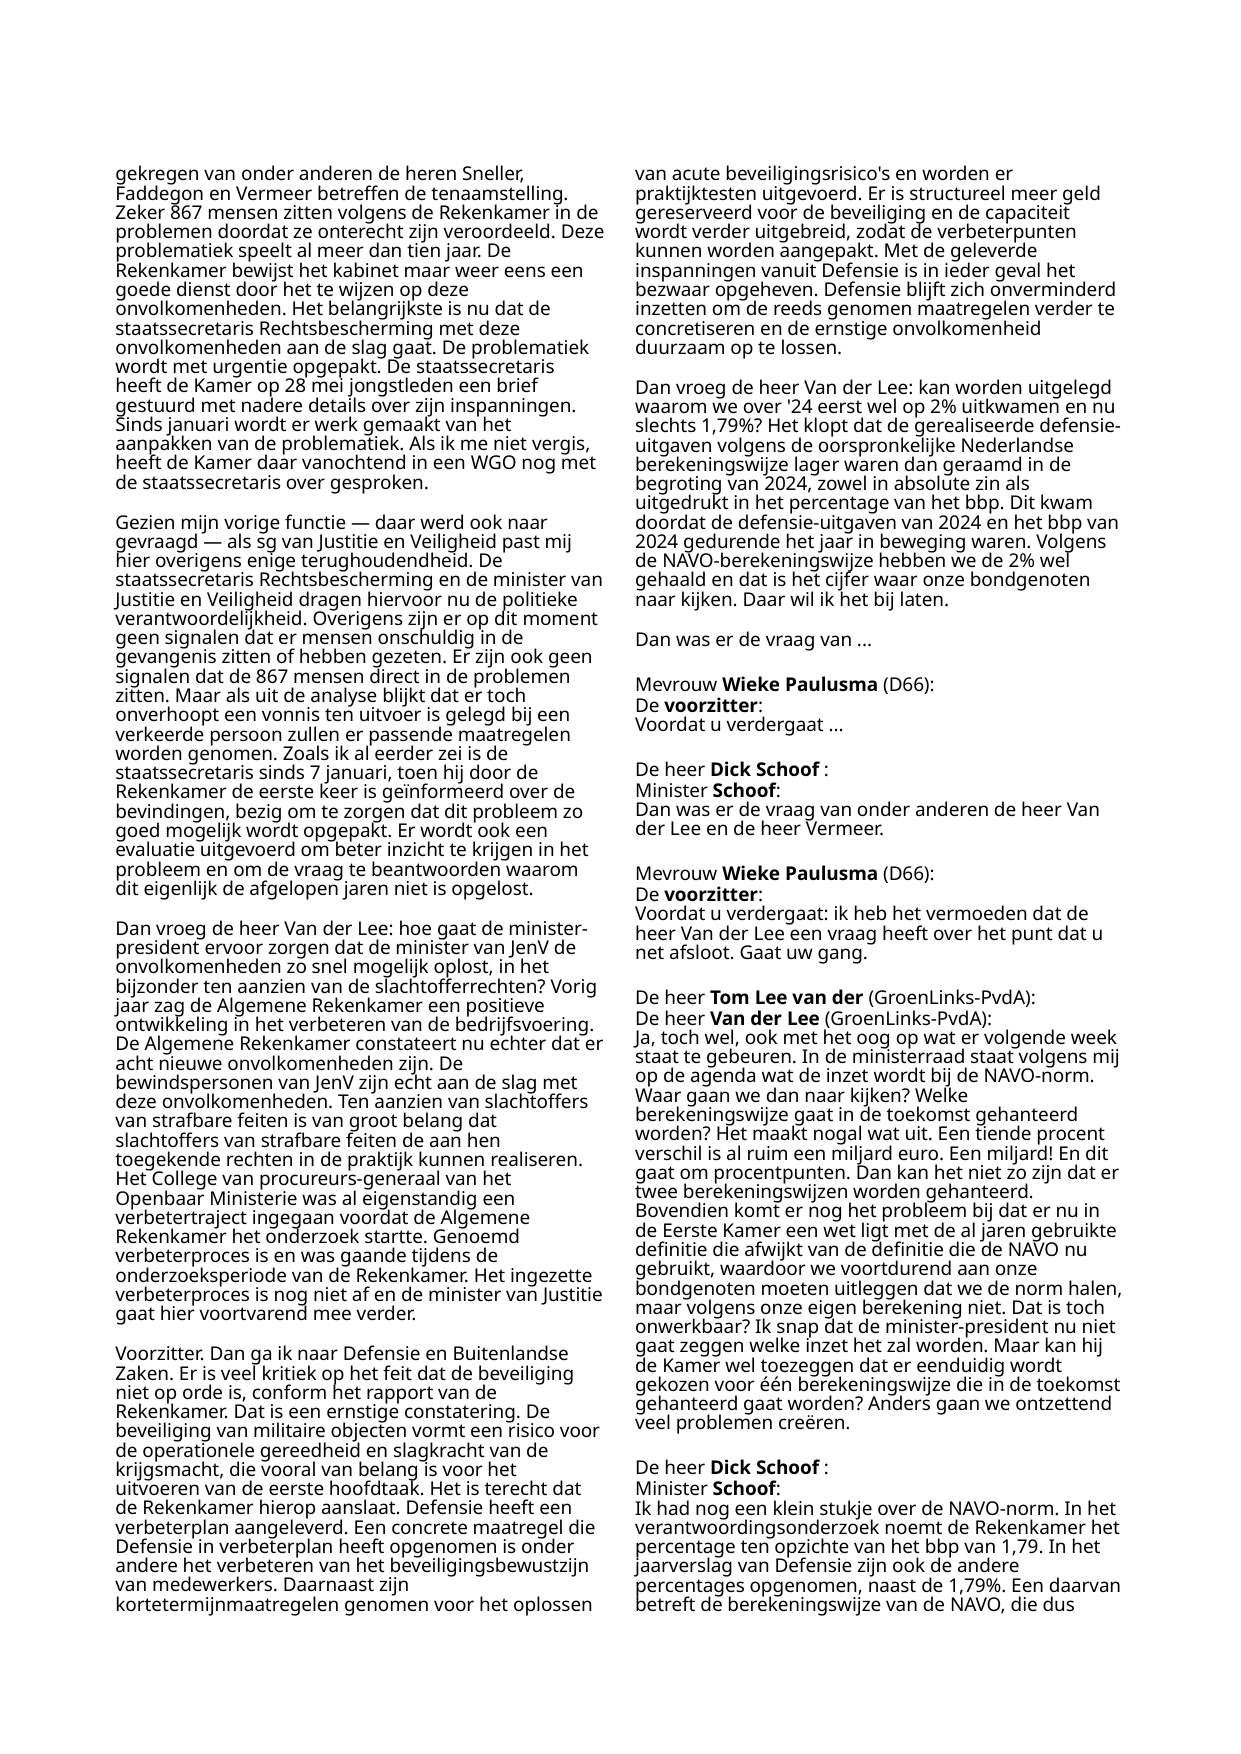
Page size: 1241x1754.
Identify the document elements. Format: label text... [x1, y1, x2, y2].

text De voorzitter: [635, 697, 1125, 716]
text Gezien mijn vorige functie — daar werd ook naar gevraagd — als sg van Justitie en Veiligheid past mij hier overigens enige terughoudendheid. De staatssecretaris Rechtsbescherming en de minister van Justitie en Veiligheid dragen hiervoor nu de politieke verantwoordelijkheid. Overigens zijn er op dit moment geen signalen dat er mensen onschuldig in de gevangenis zitten of hebben gezeten. Er zijn ook geen signalen dat de 867 mensen direct in de problemen zitten. Maar als uit de analyse blijkt dat er toch onverhoopt een vonnis ten uitvoer is gelegd bij een verkeerde persoon zullen er passende maatregelen worden genomen. Zoals ik al eerder zei is de staatssecretaris sinds 7 januari, toen hij door de Rekenkamer de eerste keer is geïnformeerd over de bevindingen, bezig om te zorgen dat dit probleem zo goed mogelijk wordt opgepakt. Er wordt ook een evaluatie uitgevoerd om beter inzicht te krijgen in het probleem en om de vraag te beantwoorden waarom dit eigenlijk de afgelopen jaren niet is opgelost. [115, 514, 605, 899]
text De heer Dick Schoof : [635, 756, 1125, 782]
text Ja, toch wel, ook met het oog op wat er volgende week staat te gebeuren. In de ministerraad staat volgens mij op de agenda wat de inzet wordt bij de NAVO-norm. Waar gaan we dan naar kijken? Welke berekeningswijze gaat in de toekomst gehanteerd worden? Het maakt nogal wat uit. Een tiende procent verschil is al ruim een miljard euro. Een miljard! En dit gaat om procentpunten. Dan kan het niet zo zijn dat er twee berekeningswijzen worden gehanteerd. Bovendien komt er nog het probleem bij dat er nu in de Eerste Kamer een wet ligt met de al jaren gebruikte definitie die afwijkt van de definitie die de NAVO nu gebruikt, waardoor we voortdurend aan onze bondgenoten moeten uitleggen dat we de norm halen, maar volgens onze eigen berekening niet. Dat is toch onwerkbaar? Ik snap dat de minister-president nu niet gaat zeggen welke inzet het zal worden. Maar kan hij de Kamer wel toezeggen dat er eenduidig wordt gekozen voor één berekeningswijze die in de toekomst gehanteerd gaat worden? Anders gaan we ontzettend veel problemen creëren. [635, 1029, 1125, 1434]
text Dan vroeg de heer Van der Lee: hoe gaat de minister-president ervoor zorgen dat de minister van JenV de onvolkomenheden zo snel mogelijk oplost, in het bijzonder ten aanzien van de slachtofferrechten? Vorig jaar zag de Algemene Rekenkamer een positieve ontwikkeling in het verbeteren van de bedrijfsvoering. De Algemene Rekenkamer constateert nu echter dat er acht nieuwe onvolkomenheden zijn. De bewindspersonen van JenV zijn echt aan de slag met deze onvolkomenheden. Ten aanzien van slachtoffers van strafbare feiten is van groot belang dat slachtoffers van strafbare feiten de aan hen toegekende rechten in de praktijk kunnen realiseren. Het College van procureurs-generaal van het Openbaar Ministerie was al eigenstandig een verbetertraject ingegaan voordat de Algemene Rekenkamer het onderzoek startte. Genoemd verbeterproces is en was gaande tijdens de onderzoeksperiode van de Rekenkamer. Het ingezette verbeterproces is nog niet af en de minister van Justitie gaat hier voortvarend mee verder. [115, 920, 605, 1324]
text Voorzitter. Dan ga ik naar Defensie en Buitenlandse Zaken. Er is veel kritiek op het feit dat de beveiliging niet op orde is, conform het rapport van de Rekenkamer. Dat is een ernstige constatering. De beveiliging van militaire objecten vormt een risico voor de operationele gereedheid en slagkracht van de krijgsmacht, die vooral van belang is voor het uitvoeren van de eerste hoofdtaak. Het is terecht dat de Rekenkamer hierop aanslaat. Defensie heeft een verbeterplan aangeleverd. Een concrete maatregel die Defensie in verbeterplan heeft opgenomen is onder andere het verbeteren van het beveiligingsbewustzijn van medewerkers. Daarnaast zijn kortetermijnmaatregelen genomen voor het oplossen [115, 1345, 605, 1615]
text Minister Schoof: [635, 1480, 1125, 1499]
text Dan was er de vraag van ... [635, 631, 1125, 650]
text Voordat u verdergaat ... [635, 716, 1125, 735]
text van acute beveiligingsrisico's en worden er praktijktesten uitgevoerd. Er is structureel meer geld gereserveerd voor de beveiliging en de capaciteit wordt verder uitgebreid, zodat de verbeterpunten kunnen worden aangepakt. Met de geleverde inspanningen vanuit Defensie is in ieder geval het bezwaar opgeheven. Defensie blijft zich onverminderd inzetten om de reeds genomen maatregelen verder te concretiseren en de ernstige onvolkomenheid duurzaam op te lossen. [635, 165, 1125, 358]
text Minister Schoof: [635, 782, 1125, 801]
text Dan was er de vraag van onder anderen de heer Van der Lee en de heer Vermeer. [635, 801, 1125, 839]
text Dan vroeg de heer Van der Lee: kan worden uitgelegd waarom we over '24 eerst wel op 2% uitkwamen en nu slechts 1,79%? Het klopt dat de gerealiseerde defensie-uitgaven volgens de oorspronkelijke Nederlandse berekeningswijze lager waren dan geraamd in de begroting van 2024, zowel in absolute zin als uitgedrukt in het percentage van het bbp. Dit kwam doordat de defensie-uitgaven van 2024 en het bbp van 2024 gedurende het jaar in beweging waren. Volgens de NAVO-berekeningswijze hebben we de 2% wel gehaald en dat is het cijfer waar onze bondgenoten naar kijken. Daar wil ik het bij laten. [635, 379, 1125, 610]
text De heer Tom Lee van der (GroenLinks-PvdA): [635, 984, 1125, 1010]
text De heer Van der Lee (GroenLinks-PvdA): [635, 1010, 1125, 1029]
text Mevrouw Wieke Paulusma (D66): [635, 860, 1125, 886]
text Mevrouw Wieke Paulusma (D66): [635, 671, 1125, 697]
text gekregen van onder anderen de heren Sneller, Faddegon en Vermeer betreffen de tenaamstelling. Zeker 867 mensen zitten volgens de Rekenkamer in de problemen doordat ze onterecht zijn veroordeeld. Deze problematiek speelt al meer dan tien jaar. De Rekenkamer bewijst het kabinet maar weer eens een goede dienst door het te wijzen op deze onvolkomenheden. Het belangrijkste is nu dat de staatssecretaris Rechtsbescherming met deze onvolkomenheden aan de slag gaat. De problematiek wordt met urgentie opgepakt. De staatssecretaris heeft de Kamer op 28 mei jongstleden een brief gestuurd met nadere details over zijn inspanningen. Sinds januari wordt er werk gemaakt van het aanpakken van de problematiek. Als ik me niet vergis, heeft de Kamer daar vanochtend in een WGO nog met de staatssecretaris over gesproken. [115, 165, 605, 493]
text Voordat u verdergaat: ik heb het vermoeden dat de heer Van der Lee een vraag heeft over het punt dat u net afsloot. Gaat uw gang. [635, 905, 1125, 963]
text De voorzitter: [635, 886, 1125, 905]
text De heer Dick Schoof : [635, 1454, 1125, 1480]
text Ik had nog een klein stukje over de NAVO-norm. In het verantwoordingsonderzoek noemt de Rekenkamer het percentage ten opzichte van het bbp van 1,79. In het jaarverslag van Defensie zijn ook de andere percentages opgenomen, naast de 1,79%. Een daarvan betreft de berekeningswijze van de NAVO, die dus [635, 1499, 1125, 1615]
